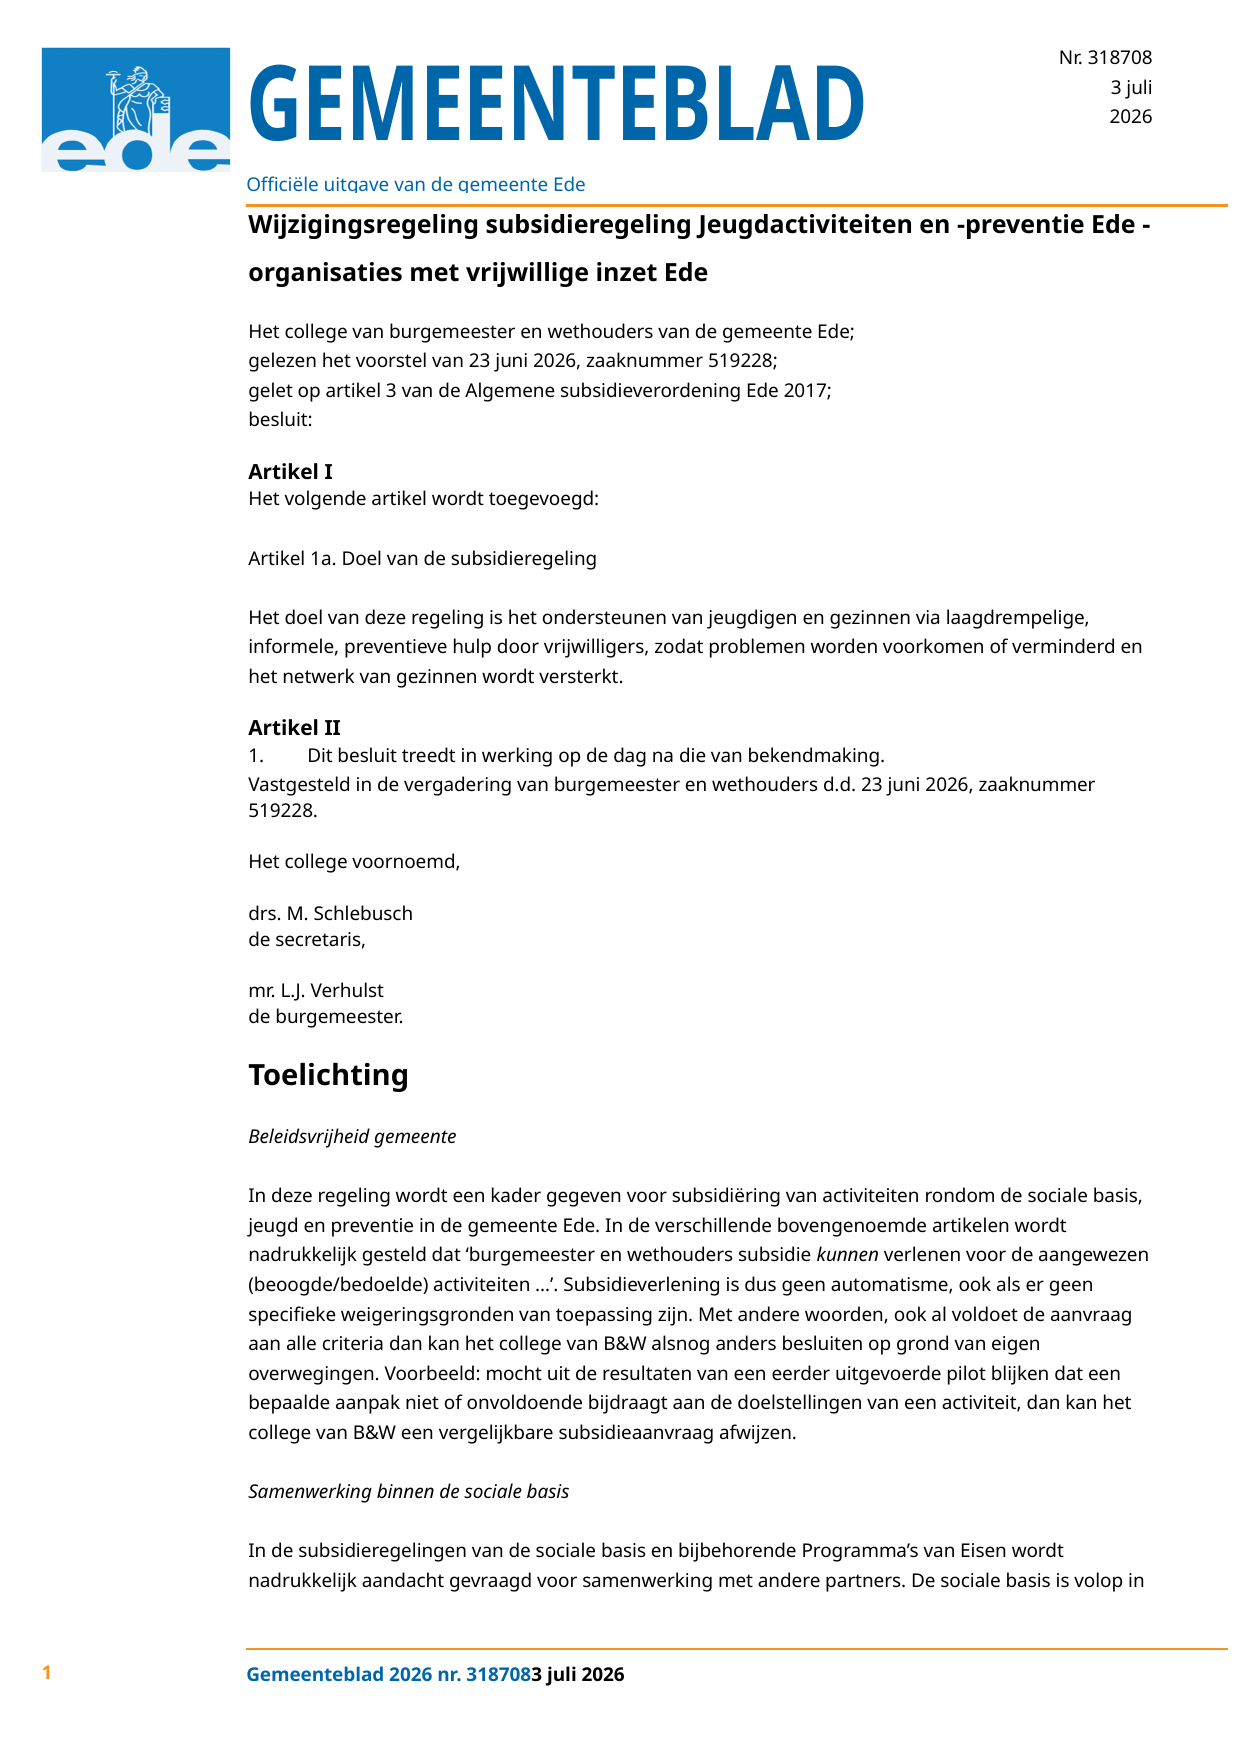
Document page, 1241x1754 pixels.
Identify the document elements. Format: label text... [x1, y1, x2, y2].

text Het volgende artikel wordt toegevoegd: [248, 486, 1152, 511]
picture [41, 47, 231, 172]
text In de subsidieregelingen van de sociale basis en bijbehorende Programma’s van Eisen wordt nadrukkelijk aandacht gevraagd voor samenwerking met andere partners. De sociale basis is volop in [248, 1537, 1152, 1593]
text Vastgesteld in de vergadering van burgemeester en wethouders d.d. 23 juni 2026, zaaknummer 519228. [248, 771, 1152, 823]
text In deze regeling wordt een kader gegeven voor subsidiëring van activiteiten rondom de sociale basis, jeugd en preventie in de gemeente Ede. In de verschillende bovengenoemde artikelen wordt nadrukkelijk gesteld dat ‘burgemeester en wethouders subsidie kunnen verlenen voor de aangewezen (beoogde/bedoelde) activiteiten …’. Subsidieverlening is dus geen automatisme, ook als er geen specifieke weigeringsgronden van toepassing zijn. Met andere woorden, ook al voldoet de aanvraag aan alle criteria dan kan het college van B&W alsnog anders besluiten op grond van eigen overwegingen. Voorbeeld: mocht uit de resultaten van een eerder uitgevoerde pilot blijken dat een bepaalde aanpak niet of onvoldoende bijdraagt aan de doelstellingen van een activiteit, dan kan het college van B&W een vergelijkbare subsidieaanvraag afwijzen. [248, 1182, 1152, 1445]
text Toelichting [248, 1054, 1152, 1094]
list Dit besluit treedt in werking op de dag na die van bekendmaking. [248, 742, 1152, 768]
text Het college voornoemd, [248, 849, 1152, 874]
text Artikel I [248, 457, 1152, 486]
text Wijzigingsregeling subsidieregeling Jeugdactiviteiten en -preventie Ede - organisaties met vrijwillige inzet Ede [248, 207, 1152, 288]
text Artikel 1a. Doel van de subsidieregeling [248, 545, 1152, 570]
text Het doel van deze regeling is het ondersteunen van jeugdigen en gezinnen via laagdrempelige, informele, preventieve hulp door vrijwilligers, zodat problemen worden voorkomen of verminderd en het netwerk van gezinnen wordt versterkt. [248, 604, 1152, 689]
text Artikel II [248, 713, 1152, 742]
text gelezen het voorstel van 23 juni 2026, zaaknummer 519228; [248, 347, 1152, 373]
text Samenwerking binnen de sociale basis [248, 1478, 1152, 1504]
text besluit: [248, 407, 1152, 432]
text gelet op artikel 3 van de Algemene subsidieverordening Ede 2017; [248, 377, 1152, 403]
text de burgemeester. [248, 1003, 1152, 1029]
text Het college van burgemeester en wethouders van de gemeente Ede; [248, 318, 1152, 344]
text mr. L.J. Verhulst [248, 977, 1152, 1003]
text de secretaris, [248, 926, 1152, 952]
text drs. M. Schlebusch [248, 900, 1152, 926]
text Beleidsvrijheid gemeente [248, 1123, 1152, 1149]
